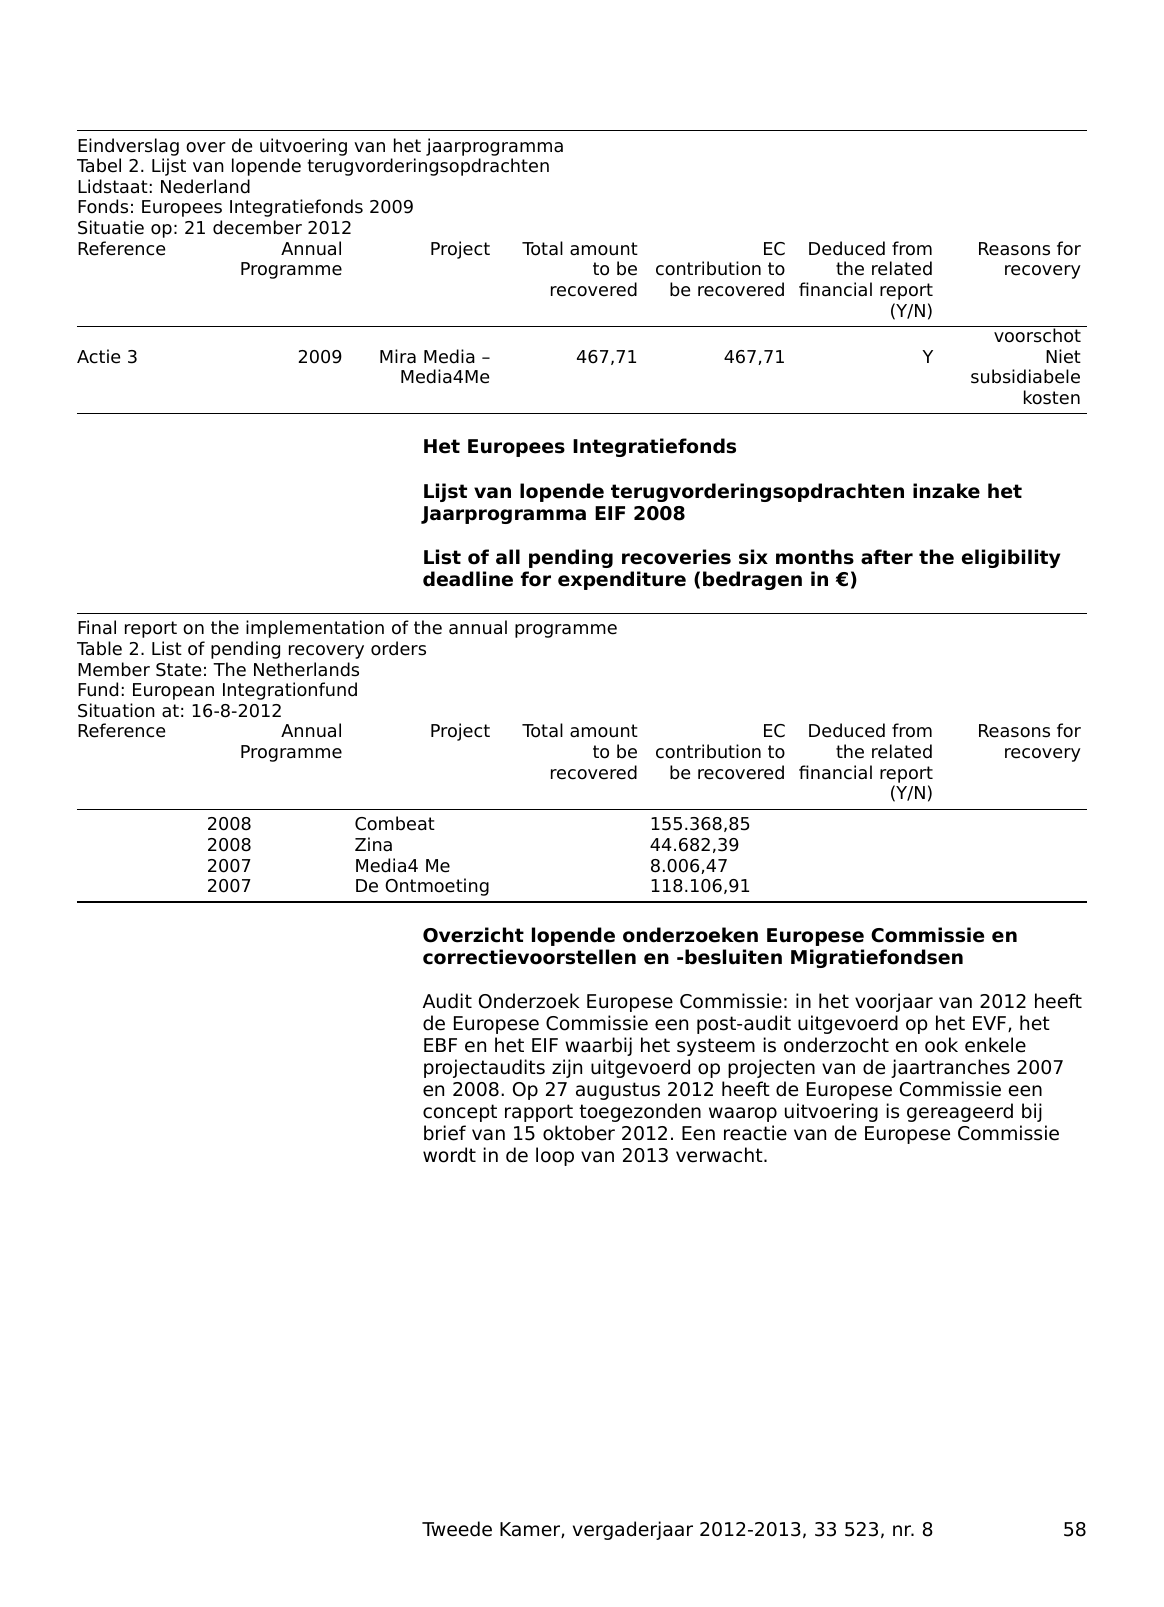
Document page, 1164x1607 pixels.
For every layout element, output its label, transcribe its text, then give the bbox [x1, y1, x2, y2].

table_header Eindverslag over de uitvoering van het jaarprogramma Tabel 2. Lijst van lopende terugvorderingsopdrachten [77, 131, 1087, 177]
table_cell Lidstaat: Nederland [77, 177, 1087, 197]
table_cell Niet subsidiabele kosten [939, 347, 1087, 413]
table_cell [939, 856, 1087, 876]
table_cell Media4 Me [348, 856, 496, 876]
table_cell [939, 835, 1087, 856]
table_cell Total amount to be recovered [496, 721, 644, 808]
table_cell 155.368,85 [644, 810, 791, 835]
table_cell Reference [77, 721, 201, 808]
table_cell Annual Programme [201, 721, 348, 808]
table_cell Reference [77, 239, 201, 326]
table_cell Zina [348, 835, 496, 856]
table_cell Member State: The Netherlands [77, 660, 1087, 680]
table_cell Annual Programme [201, 239, 348, 326]
table_cell [791, 856, 939, 876]
subtitle Het Europees Integratiefonds [422, 436, 1087, 458]
table_cell [77, 856, 201, 876]
table_cell 8.006,47 [644, 856, 791, 876]
table_cell [939, 810, 1087, 835]
table_cell [644, 327, 791, 347]
table_cell [791, 876, 939, 901]
table_cell Reasons for recovery [939, 239, 1087, 326]
table_cell voorschot [939, 327, 1087, 347]
table_cell [791, 810, 939, 835]
table_header Final report on the implementation of the annual programme Table 2. List of pending recovery orders [77, 614, 1087, 659]
table_cell 2009 [201, 347, 348, 413]
table_cell 2007 [201, 856, 348, 876]
table_cell 2008 [201, 835, 348, 856]
table_cell [791, 327, 939, 347]
table_cell [77, 327, 201, 347]
table_cell Mira Media – Media4Me [348, 347, 496, 413]
table_cell 2008 [201, 810, 348, 835]
table_cell [348, 327, 496, 347]
table_cell [77, 810, 201, 835]
subtitle Overzicht lopende onderzoeken Europese Commissie en correctievoorstellen en -besluiten Migratiefondsen [422, 925, 1087, 969]
table_cell 44.682,39 [644, 835, 791, 856]
table_cell Deduced from the related financial report (Y/N) [791, 239, 939, 326]
table_cell Actie 3 [77, 347, 201, 413]
table_cell [496, 835, 644, 856]
table_cell Fonds: Europees Integratiefonds 2009 [77, 198, 1087, 218]
table_cell 467,71 [644, 347, 791, 413]
table_cell EC contribution to be recovered [644, 721, 791, 808]
table_cell [496, 856, 644, 876]
table_cell 118.106,91 [644, 876, 791, 901]
text Lijst van lopende terugvorderingsopdrachten inzake het Jaarprogramma EIF 2008 [422, 481, 1087, 524]
table_cell [201, 327, 348, 347]
table_cell Y [791, 347, 939, 413]
text List of all pending recoveries six months after the eligibility deadline for expenditure (bedragen in €) [422, 547, 1087, 591]
table_cell 467,71 [496, 347, 644, 413]
table_cell [77, 835, 201, 856]
table_cell De Ontmoeting [348, 876, 496, 901]
table_cell Reasons for recovery [939, 721, 1087, 808]
table_cell [496, 810, 644, 835]
table_cell Fund: European Integrationfund [77, 680, 1087, 701]
table_cell Situatie op: 21 december 2012 [77, 218, 1087, 239]
table_cell [77, 876, 201, 901]
table_cell Situation at: 16-8-2012 [77, 701, 1087, 721]
table_cell [939, 876, 1087, 901]
table_cell Project [348, 721, 496, 808]
table_cell Deduced from the related financial report (Y/N) [791, 721, 939, 808]
table_cell [496, 327, 644, 347]
table_cell [791, 835, 939, 856]
text Audit Onderzoek Europese Commissie: in het voorjaar van 2012 heeft de Europese Commissie een post-audit uitgevoerd op het EVF, het EBF en het EIF waarbij het systeem is onderzocht en ook enkele projectaudits zijn uitgevoerd op projecten van de jaartranches 2007 en 2008. Op 27 augustus 2012 heeft de Europese Commissie een concept rapport toegezonden waarop uitvoering is gereageerd bij brief van 15 oktober 2012. Een reactie van de Europese Commissie wordt in de loop van 2013 verwacht. [422, 991, 1087, 1167]
table_cell Combeat [348, 810, 496, 835]
table_cell EC contribution to be recovered [644, 239, 791, 326]
table_cell Project [348, 239, 496, 326]
table_cell [496, 876, 644, 901]
table_cell 2007 [201, 876, 348, 901]
table_cell Total amount to be recovered [496, 239, 644, 326]
